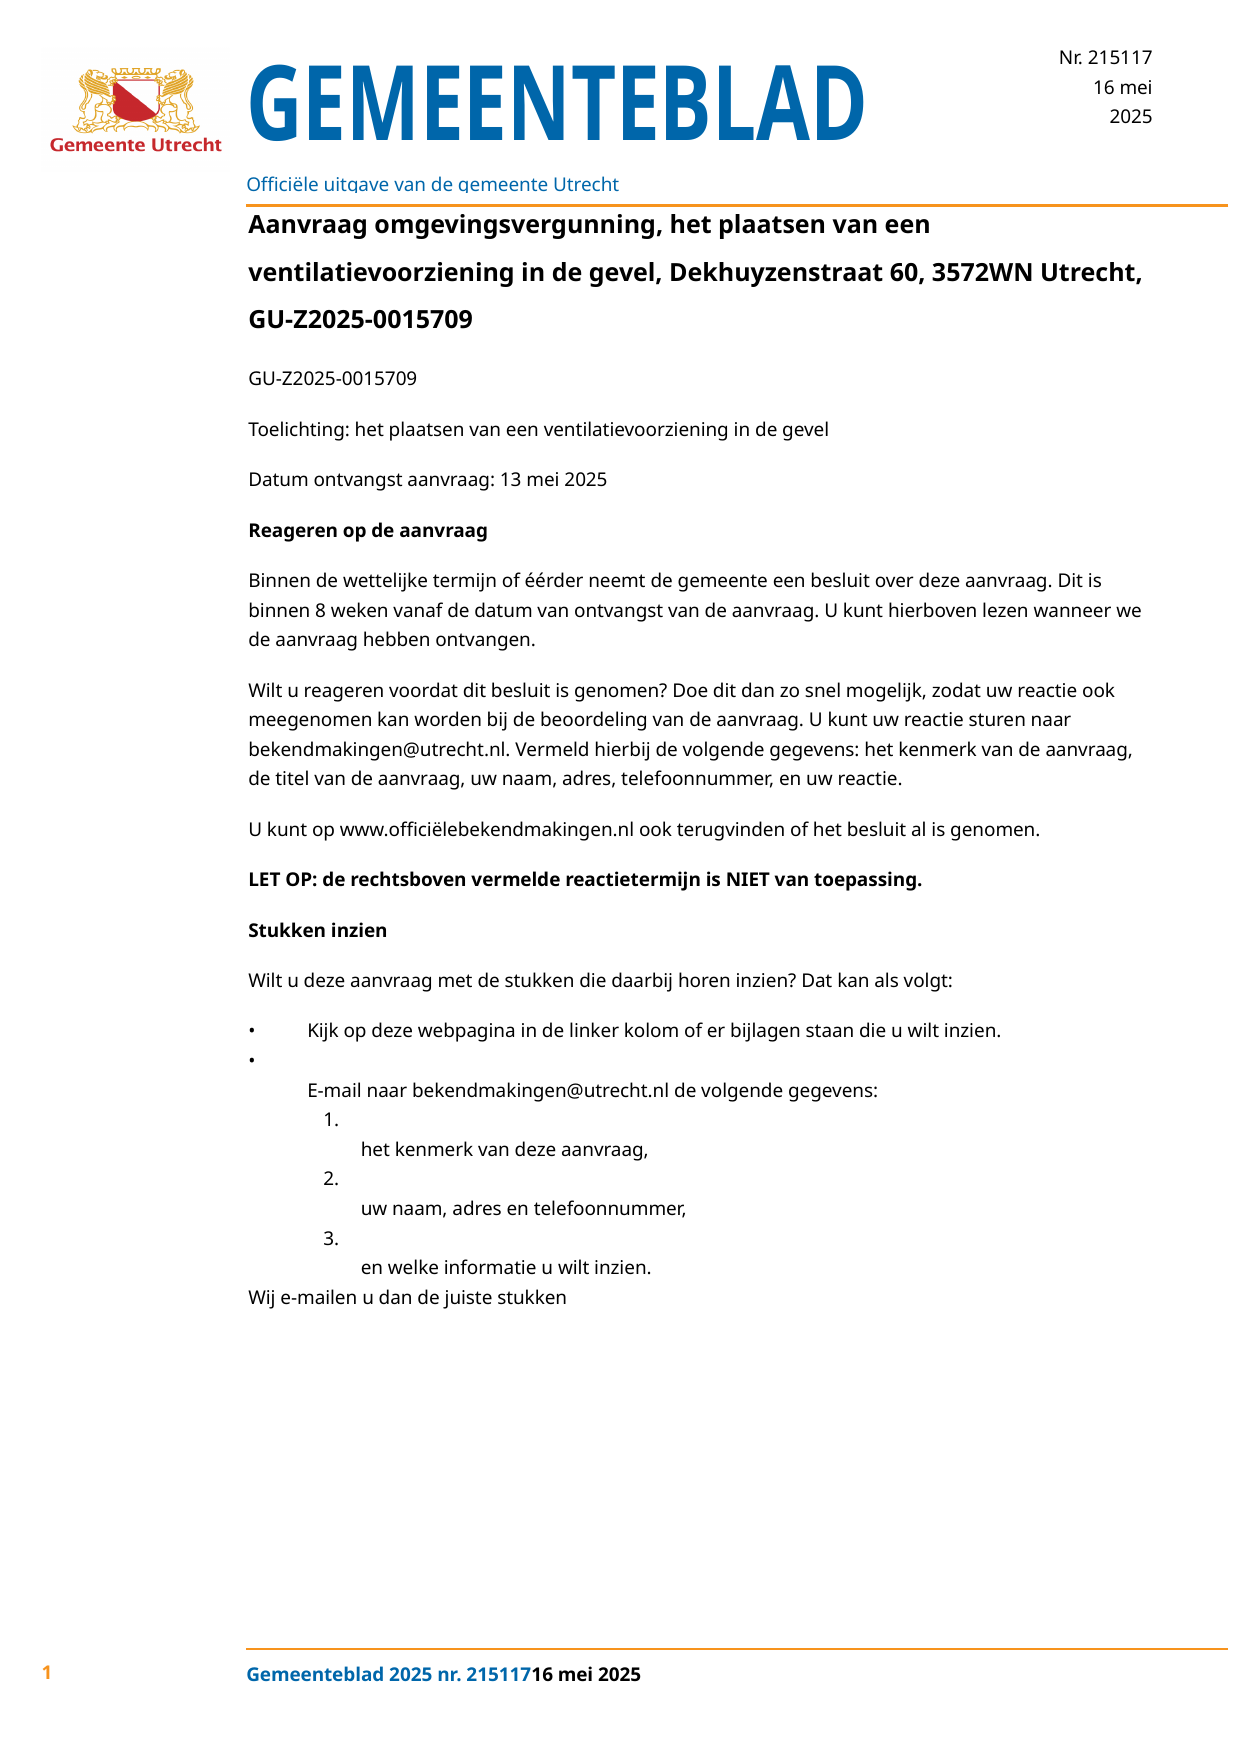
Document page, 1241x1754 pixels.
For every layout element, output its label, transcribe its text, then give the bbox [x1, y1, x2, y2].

list uw naam, adres en telefoonnummer, [323, 1195, 1152, 1221]
text U kunt op www.officiëlebekendmakingen.nl ook terugvinden of het besluit al is genomen. [248, 816, 1152, 842]
text Wilt u reageren voordat dit besluit is genomen? Doe dit dan zo snel mogelijk, zodat uw reactie ook meegenomen kan worden bij de beoordeling van de aanvraag. U kunt uw reactie sturen naar bekendmakingen@utrecht.nl. Vermeld hierbij de volgende gegevens: het kenmerk van de aanvraag, de titel van de aanvraag, uw naam, adres, telefoonnummer, en uw reactie. [248, 677, 1152, 791]
list Kijk op deze webpagina in de linker kolom of er bijlagen staan die u wilt inzien. [248, 1018, 1152, 1043]
picture [41, 47, 231, 172]
text Datum ontvangst aanvraag: 13 mei 2025 [248, 466, 1152, 492]
text Toelichting: het plaatsen van een ventilatievoorziening in de gevel [248, 416, 1152, 442]
text Binnen de wettelijke termijn of éérder neemt de gemeente een besluit over deze aanvraag. Dit is binnen 8 weken vanaf de datum van ontvangst van de aanvraag. U kunt hierboven lezen wanneer we de aanvraag hebben ontvangen. [248, 567, 1152, 652]
list het kenmerk van deze aanvraag, [323, 1136, 1152, 1162]
text Reageren op de aanvraag [248, 517, 1152, 542]
list E-mail naar bekendmakingen@utrecht.nl de volgende gegevens: [248, 1077, 1152, 1102]
text LET OP: de rechtsboven vermelde reactietermijn is NIET van toepassing. [248, 866, 1152, 892]
text GU-Z2025-0015709 [248, 366, 1152, 391]
text Wij e-mailen u dan de juiste stukken [248, 1284, 1152, 1309]
text Wilt u deze aanvraag met de stukken die daarbij horen inzien? Dat kan als volgt: [248, 967, 1152, 993]
text Aanvraag omgevingsvergunning, het plaatsen van een ventilatievoorziening in de gevel, Dekhuyzenstraat 60, 3572WN Utrecht, GU-Z2025-0015709 [248, 207, 1152, 336]
text Stukken inzien [248, 917, 1152, 942]
list en welke informatie u wilt inzien. [323, 1254, 1152, 1280]
